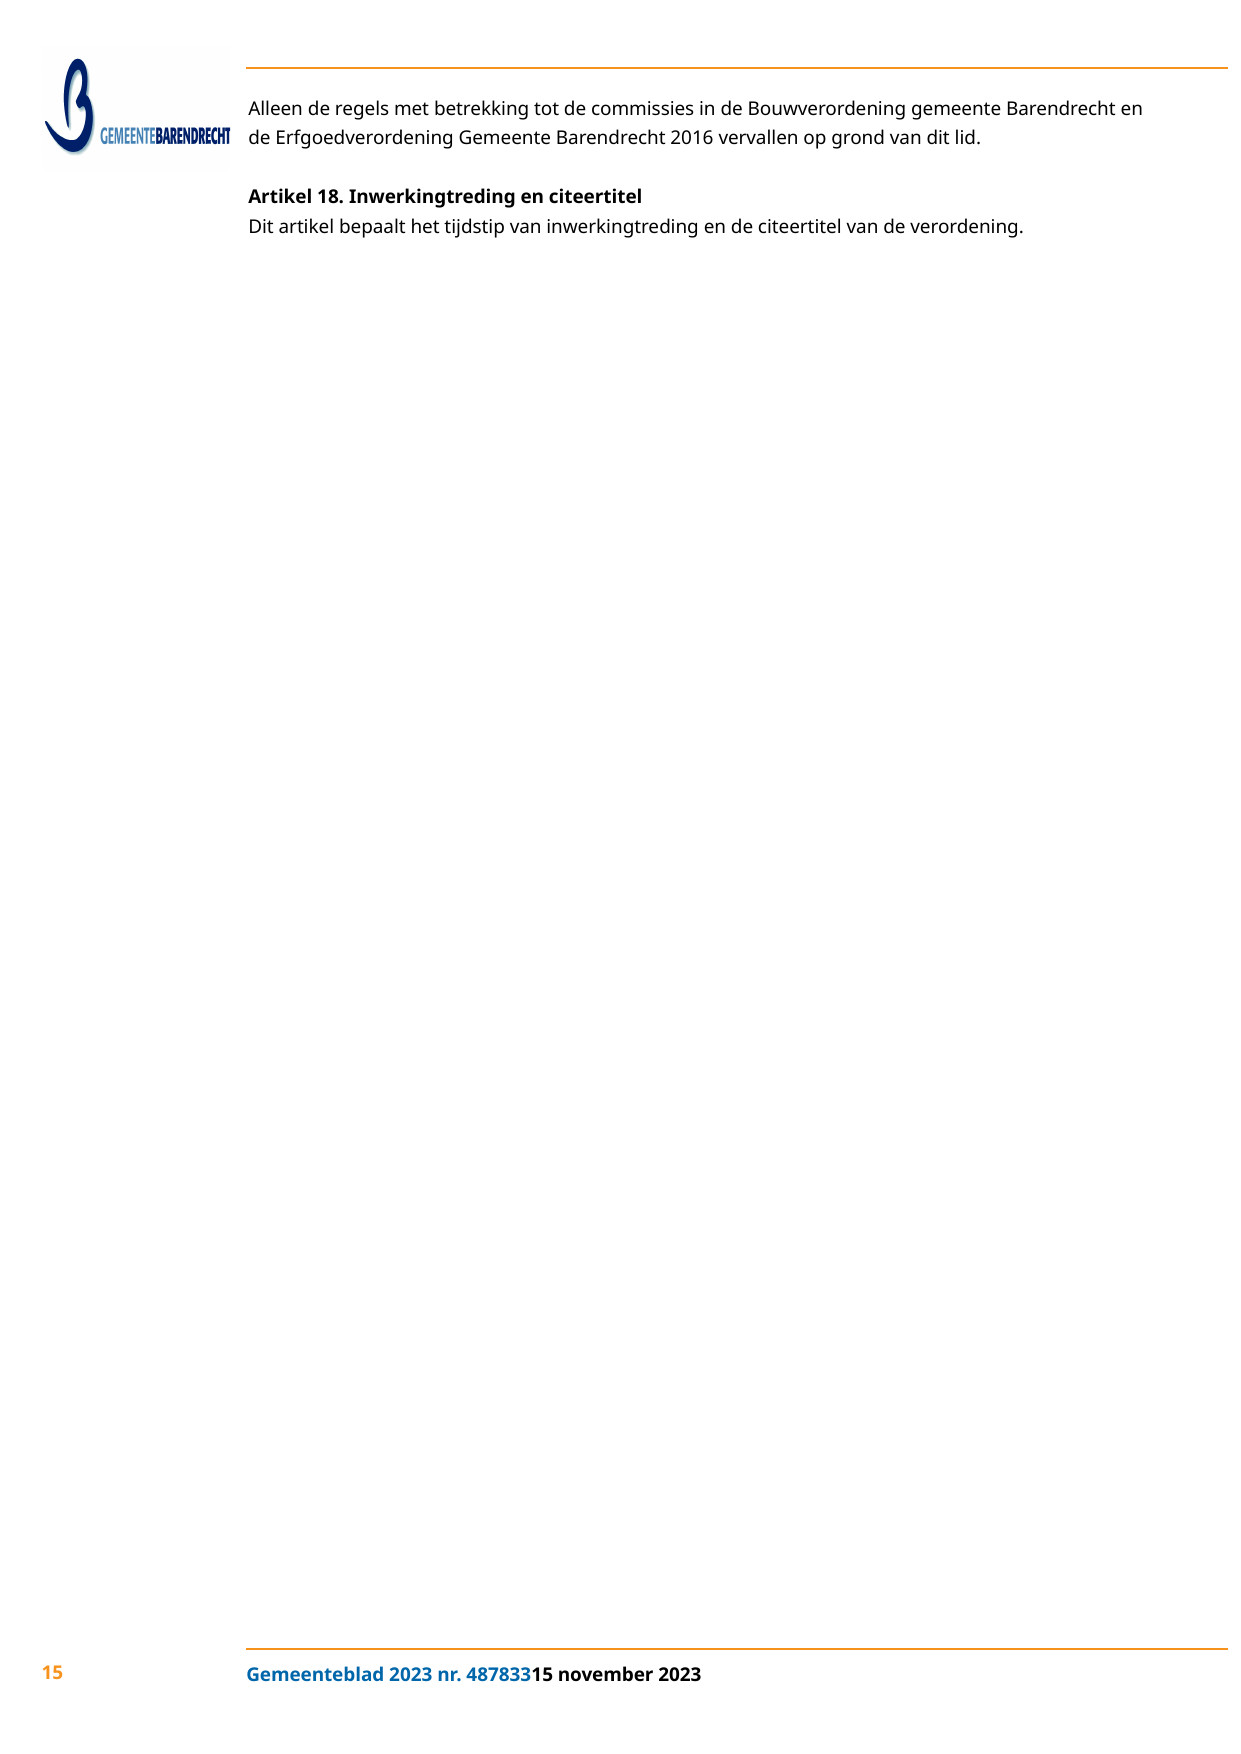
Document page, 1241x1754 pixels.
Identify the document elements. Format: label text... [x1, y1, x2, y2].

text Alleen de regels met betrekking tot de commissies in de Bouwverordening gemeente Barendrecht en de Erfgoedverordening Gemeente Barendrecht 2016 vervallen op grond van dit lid. [248, 95, 1152, 150]
text Dit artikel bepaalt het tijdstip van inwerkingtreding en de citeertitel van de verordening. [248, 213, 1152, 239]
picture [41, 47, 231, 172]
text Artikel 18. Inwerkingtreding en citeertitel [248, 183, 1152, 209]
